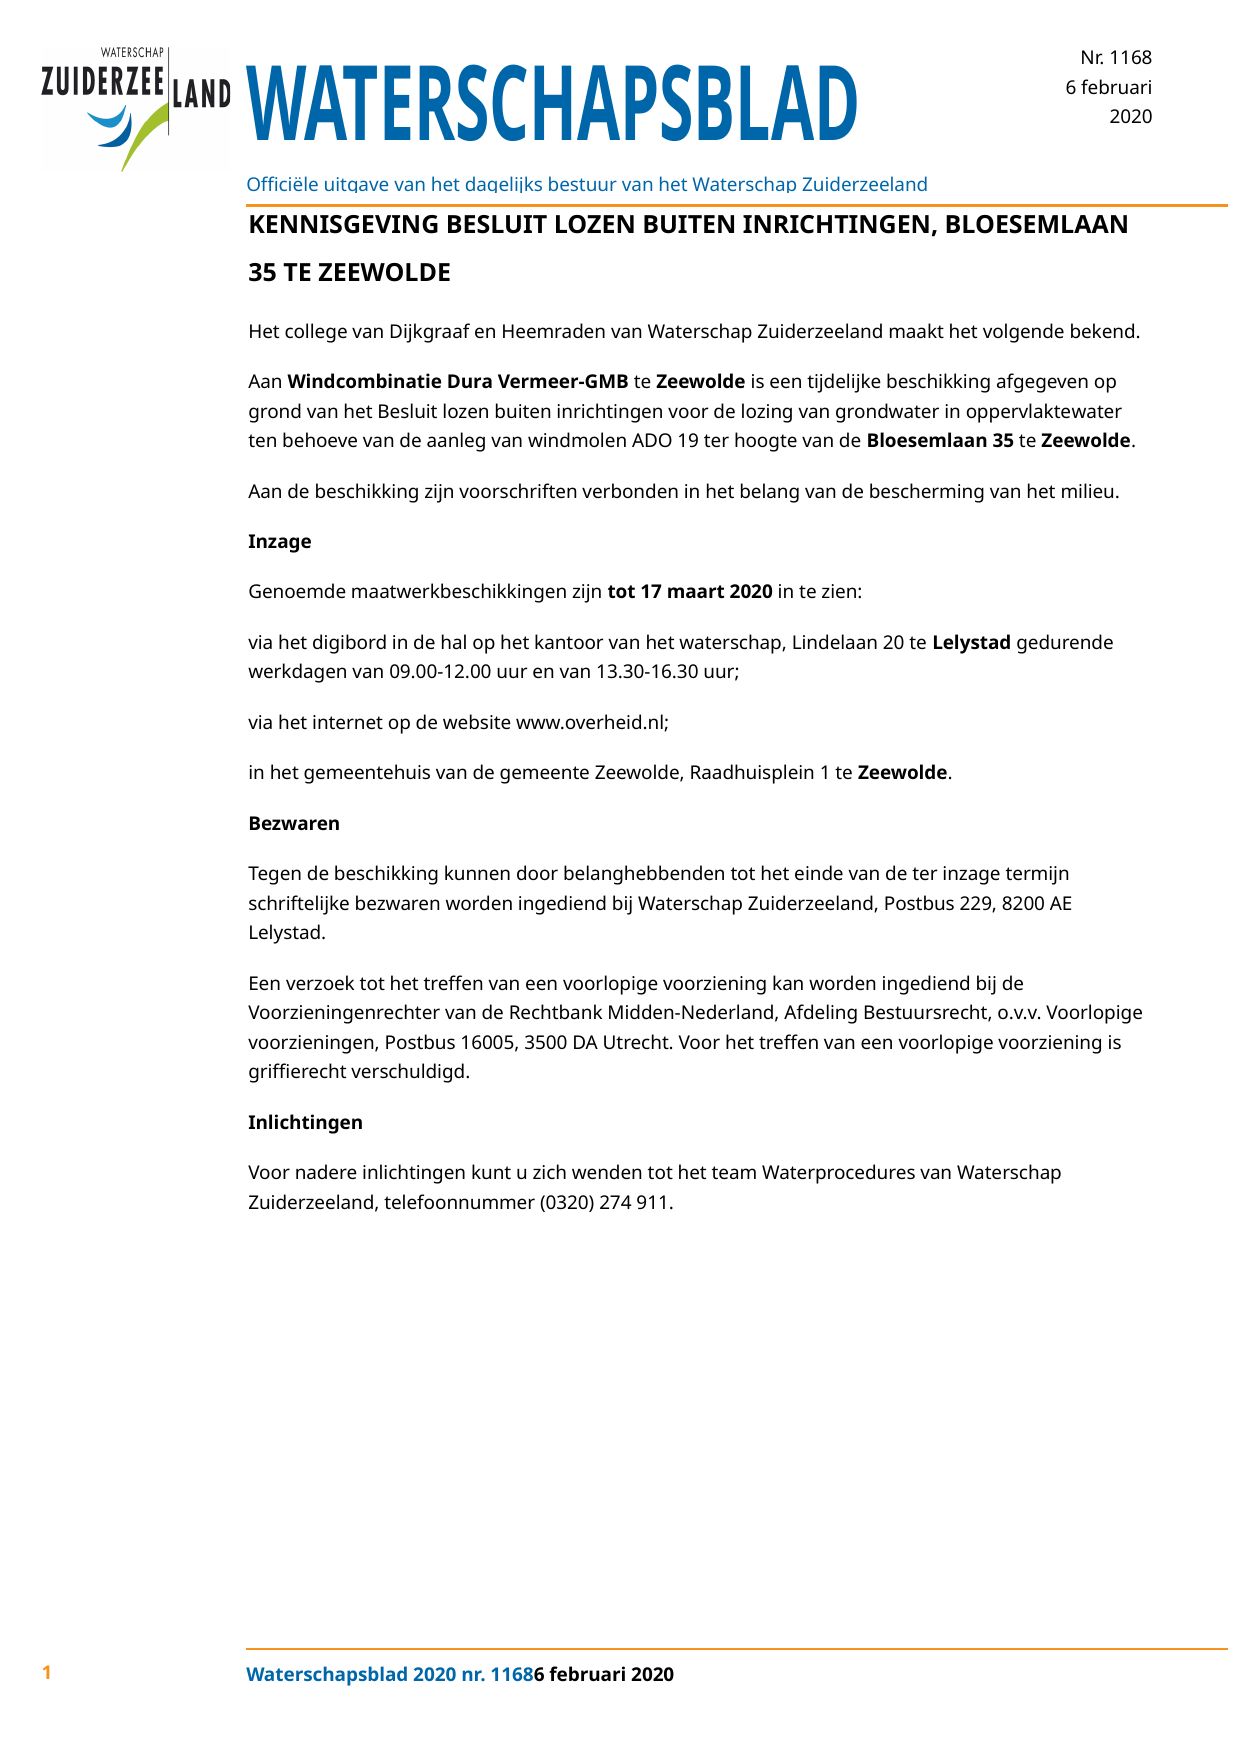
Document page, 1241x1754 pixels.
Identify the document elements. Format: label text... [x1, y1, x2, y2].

text Genoemde maatwerkbeschikkingen zijn tot 17 maart 2020 in te zien: [248, 579, 1152, 604]
picture [41, 47, 231, 172]
text Voor nadere inlichtingen kunt u zich wenden tot het team Waterprocedures van Waterschap Zuiderzeeland, telefoonnummer (0320) 274 911. [248, 1159, 1152, 1215]
text Inzage [248, 528, 1152, 554]
text Het college van Dijkgraaf en Heemraden van Waterschap Zuiderzeeland maakt het volgende bekend. [248, 318, 1152, 344]
text Tegen de beschikking kunnen door belanghebbenden tot het einde van de ter inzage termijn schriftelijke bezwaren worden ingediend bij Waterschap Zuiderzeeland, Postbus 229, 8200 AE Lelystad. [248, 860, 1152, 945]
text via het internet op de website www.overheid.nl; [248, 709, 1152, 735]
text Een verzoek tot het treffen van een voorlopige voorziening kan worden ingediend bij de Voorzieningenrechter van de Rechtbank Midden-Nederland, Afdeling Bestuursrecht, o.v.v. Voorlopige voorzieningen, Postbus 16005, 3500 DA Utrecht. Voor het treffen van een voorlopige voorziening is griffierecht verschuldigd. [248, 970, 1152, 1084]
text via het digibord in de hal op het kantoor van het waterschap, Lindelaan 20 te Lelystad gedurende werkdagen van 09.00-12.00 uur en van 13.30-16.30 uur; [248, 629, 1152, 684]
text Aan de beschikking zijn voorschriften verbonden in het belang van de bescherming van het milieu. [248, 478, 1152, 504]
text Inlichtingen [248, 1109, 1152, 1135]
text Aan Windcombinatie Dura Vermeer-GMB te Zeewolde is een tijdelijke beschikking afgegeven op grond van het Besluit lozen buiten inrichtingen voor de lozing van grondwater in oppervlakte­water ten behoeve van de aanleg van windmolen ADO 19 ter hoogte van de Bloesemlaan 35 te Zeewolde. [248, 368, 1152, 453]
text in het gemeentehuis van de gemeente Zeewolde, Raadhuisplein 1 te Zeewolde. [248, 759, 1152, 785]
text Bezwaren [248, 810, 1152, 836]
text KENNISGEVING BESLUIT LOZEN BUITEN INRICHTINGEN, BLOESEMLAAN 35 TE ZEEWOLDE [248, 207, 1152, 288]
